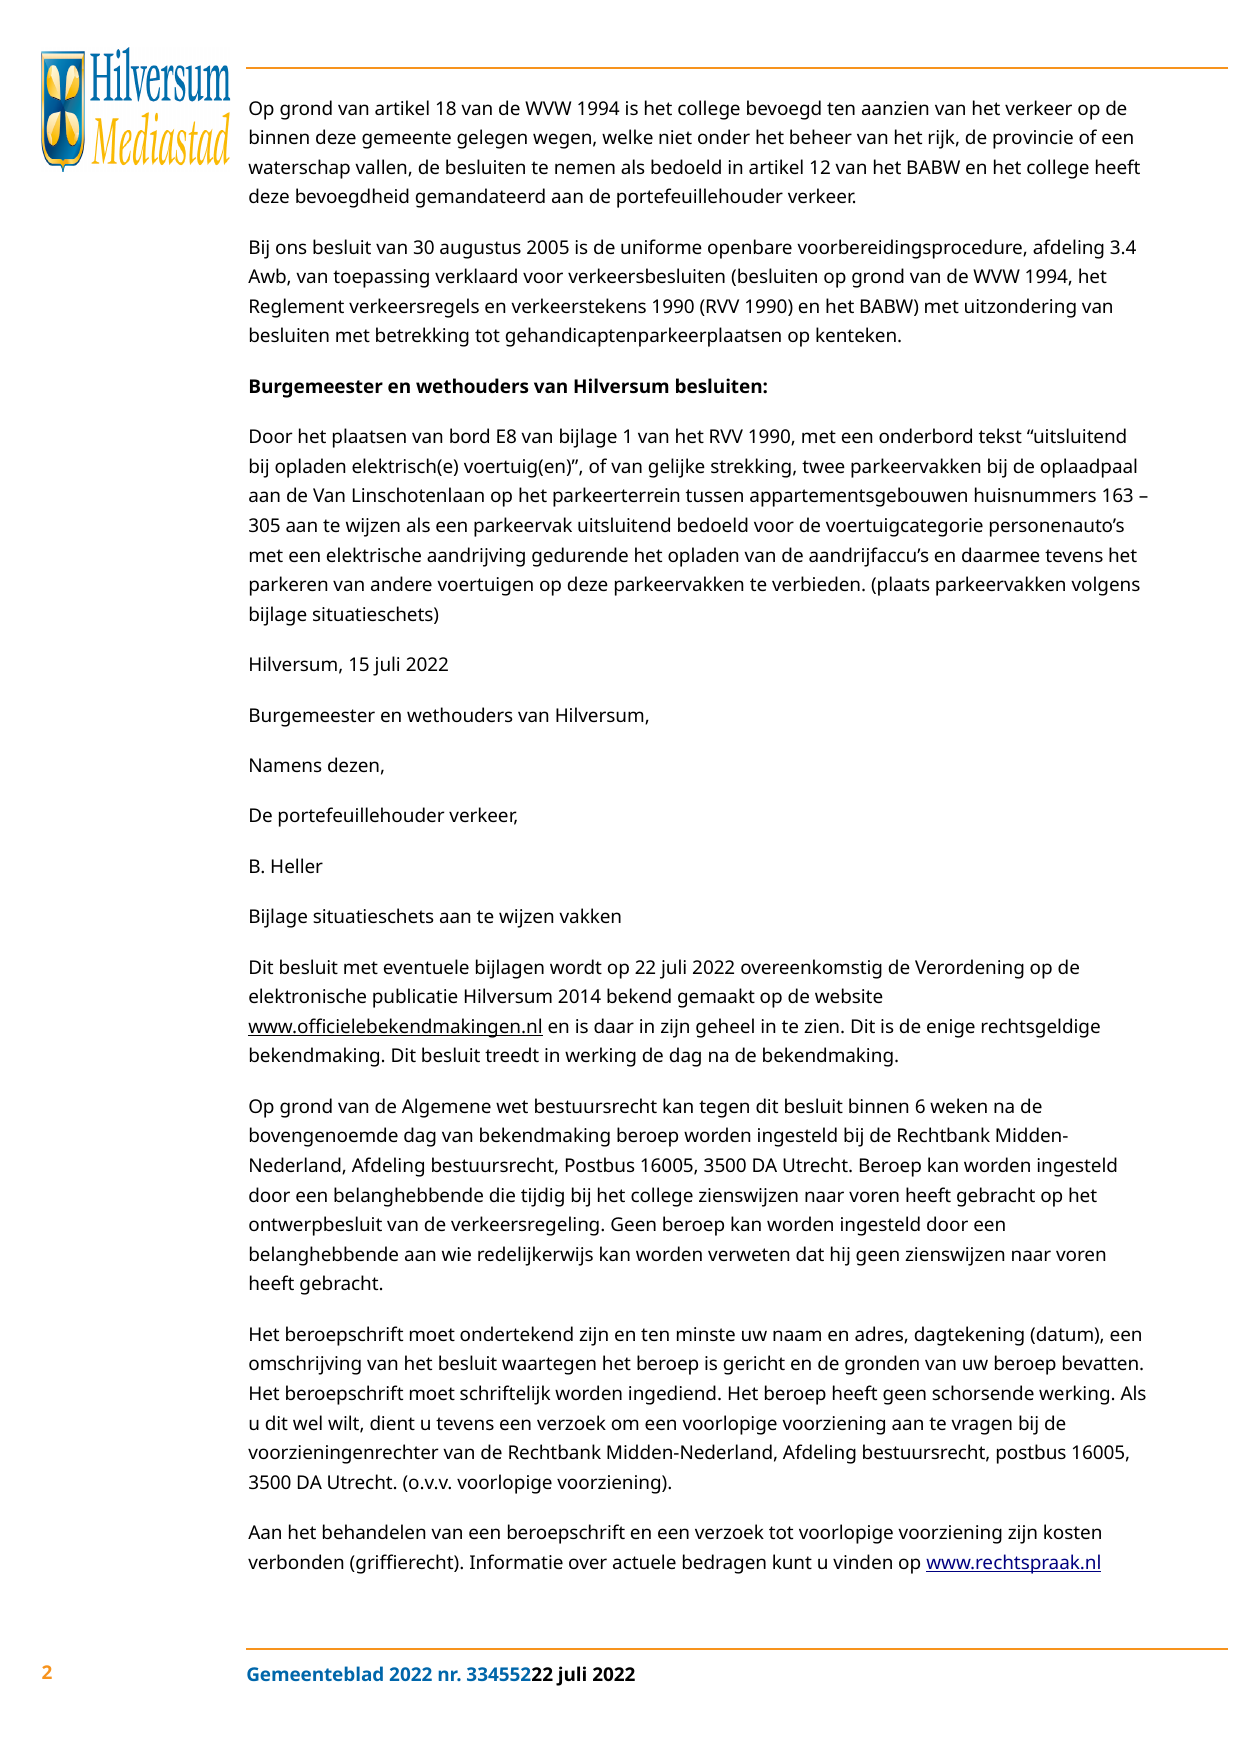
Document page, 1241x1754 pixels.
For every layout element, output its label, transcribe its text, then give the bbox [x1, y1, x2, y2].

text Door het plaatsen van bord E8 van bijlage 1 van het RVV 1990, met een onderbord tekst “uitsluitend bij opladen elektrisch(e) voertuig(en)”, of van gelijke strekking, twee parkeervakken bij de oplaadpaal aan de Van Linschotenlaan op het parkeerterrein tussen appartementsgebouwen huisnummers 163 – 305 aan te wijzen als een parkeervak uitsluitend bedoeld voor de voertuigcategorie personenauto’s met een elektrische aandrijving gedurende het opladen van de aandrijfaccu’s en daarmee tevens het parkeren van andere voertuigen op deze parkeervakken te verbieden. (plaats parkeervakken volgens bijlage situatieschets) [248, 423, 1152, 627]
text Burgemeester en wethouders van Hilversum besluiten: [248, 373, 1152, 399]
picture [41, 47, 231, 172]
text Op grond van de Algemene wet bestuursrecht kan tegen dit besluit binnen 6 weken na de bovengenoemde dag van bekendmaking beroep worden ingesteld bij de Rechtbank Midden-Nederland, Afdeling bestuursrecht, Postbus 16005, 3500 DA Utrecht. Beroep kan worden ingesteld door een belanghebbende die tijdig bij het college zienswijzen naar voren heeft gebracht op het ontwerpbesluit van de verkeersregeling. Geen beroep kan worden ingesteld door een belanghebbende aan wie redelijkerwijs kan worden verweten dat hij geen zienswijzen naar voren heeft gebracht. [248, 1093, 1152, 1296]
text Dit besluit met eventuele bijlagen wordt op 22 juli 2022 overeenkomstig de Verordening op de elektronische publicatie Hilversum 2014 bekend gemaakt op de website www.officielebekendmakingen.nl en is daar in zijn geheel in te zien. Dit is de enige rechtsgeldige bekendmaking. Dit besluit treedt in werking de dag na de bekendmaking. [248, 954, 1152, 1068]
text Burgemeester en wethouders van Hilversum, [248, 702, 1152, 728]
text De portefeuillehouder verkeer, [248, 803, 1152, 828]
text Op grond van artikel 18 van de WVW 1994 is het colle­ge bevoegd ten aanzien van het verkeer op de binnen deze gemeente gelegen wegen, welke niet onder het beheer van het rijk, de pro­vincie of een waterschap vallen, de besluiten te nemen als bedoeld in artikel 12 van het BABW en het college heeft deze bevoegdheid gemandateerd aan de portefeuillehouder verkeer. [248, 95, 1152, 209]
text Hilversum, 15 juli 2022 [248, 651, 1152, 677]
text Aan het behandelen van een beroepschrift en een verzoek tot voorlopige voorziening zijn kosten verbonden (griffierecht). Informatie over actuele bedragen kunt u vinden op www.rechtspraak.nl [248, 1519, 1152, 1575]
text B. Heller [248, 853, 1152, 879]
text Bijlage situatieschets aan te wijzen vakken [248, 903, 1152, 929]
text Bij ons besluit van 30 augustus 2005 is de uniforme openbare voorbereidingsprocedure, afdeling 3.4 Awb, van toepassing verklaard voor verkeersbesluiten (besluiten op grond van de WVW 1994, het Reglement verkeersregels en verkeerstekens 1990 (RVV 1990) en het BABW) met uitzondering van besluiten met betrekking tot gehandicaptenparkeerplaatsen op kenteken. [248, 234, 1152, 348]
text Het beroepschrift moet ondertekend zijn en ten minste uw naam en adres, dagtekening (datum), een omschrijving van het besluit waartegen het beroep is gericht en de gronden van uw beroep bevatten. Het beroepschrift moet schriftelijk worden ingediend. Het beroep heeft geen schorsende werking. Als u dit wel wilt, dient u tevens een verzoek om een voorlopige voorziening aan te vragen bij de voorzieningenrechter van de Rechtbank Midden-Nederland, Afdeling bestuursrecht, postbus 16005, 3500 DA Utrecht. (o.v.v. voorlopige voorziening). [248, 1321, 1152, 1495]
text Namens dezen, [248, 752, 1152, 778]
